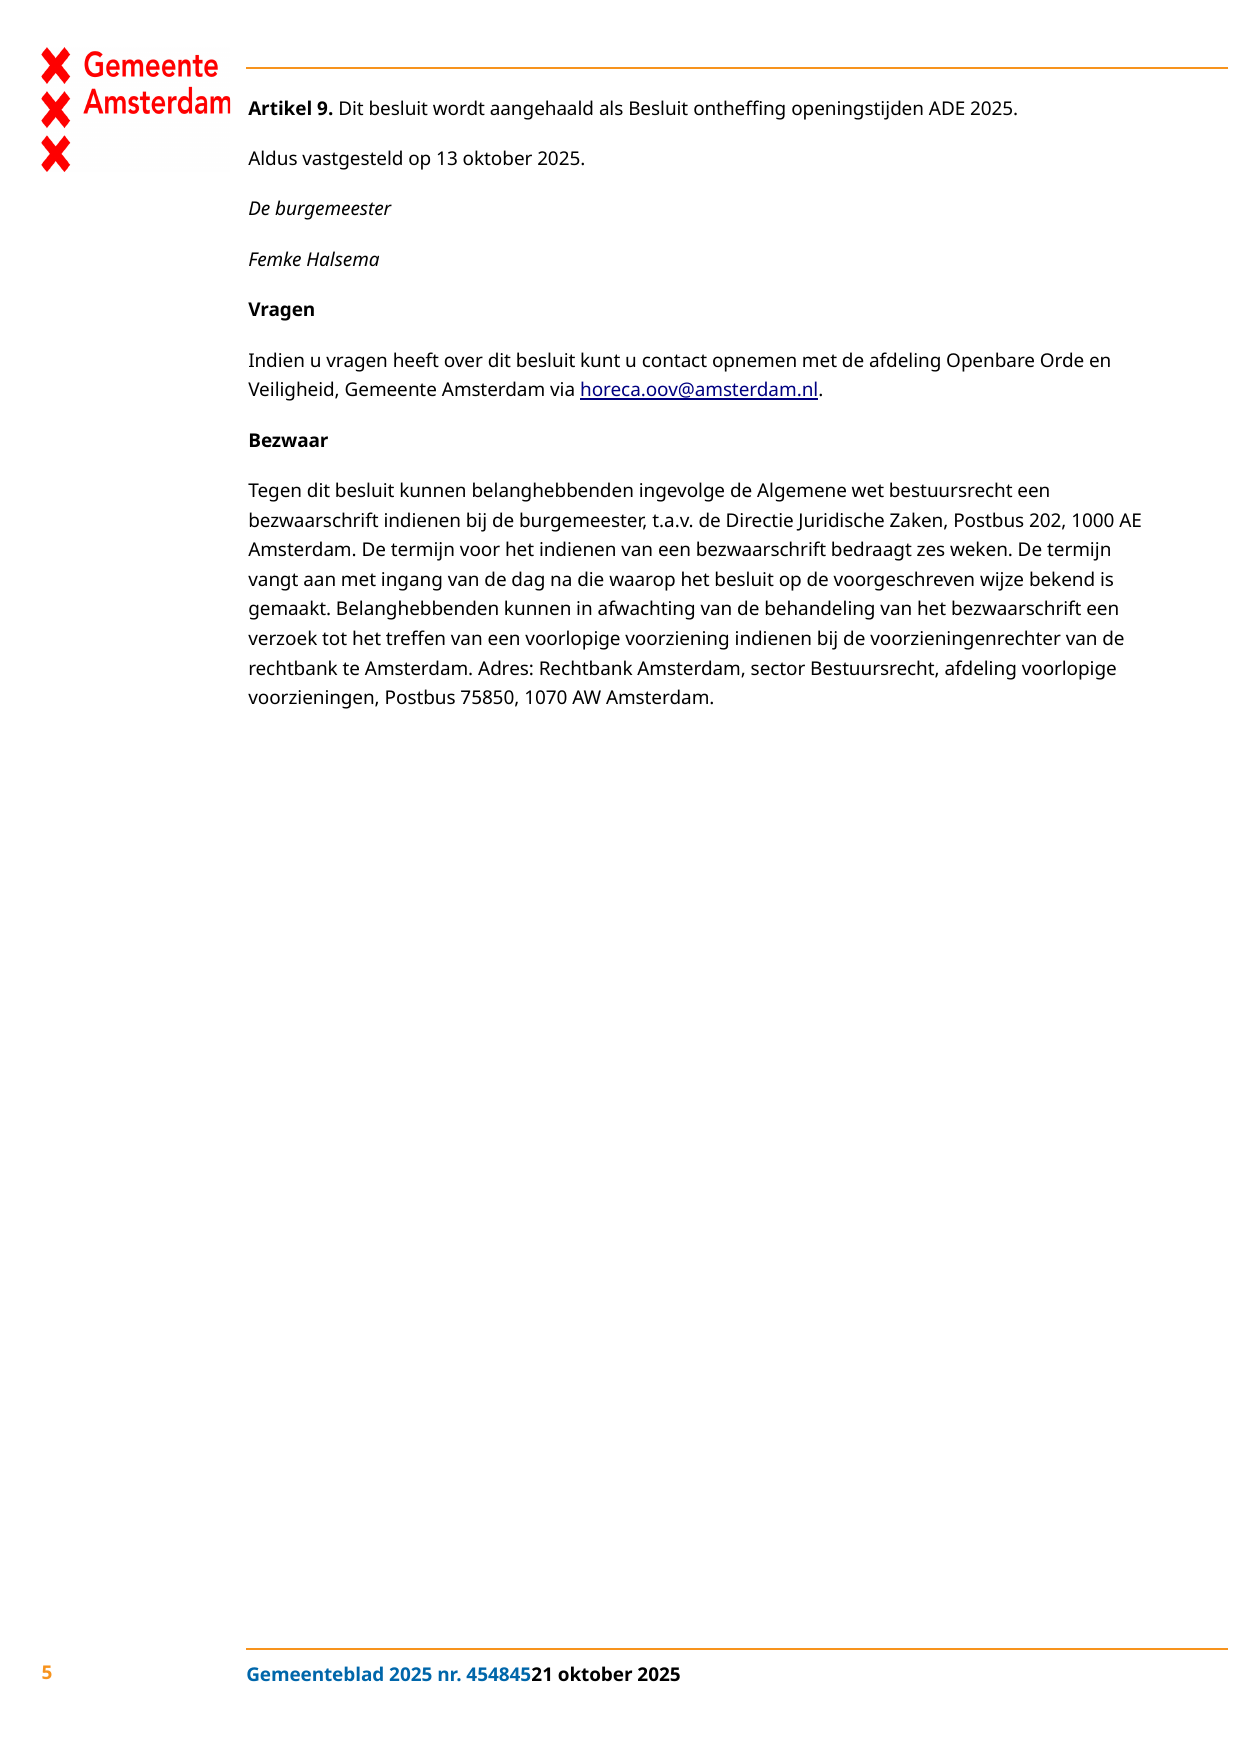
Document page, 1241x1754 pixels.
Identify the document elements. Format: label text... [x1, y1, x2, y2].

picture [41, 47, 231, 172]
text Indien u vragen heeft over dit besluit kunt u contact opnemen met de afdeling Openbare Orde en Veiligheid, Gemeente Amsterdam via horeca.oov@amsterdam.nl. [248, 347, 1152, 402]
text Femke Halsema [248, 246, 1152, 272]
text Bezwaar [248, 427, 1152, 453]
text Aldus vastgesteld op 13 oktober 2025. [248, 145, 1152, 171]
text De burgemeester [248, 196, 1152, 221]
text Tegen dit besluit kunnen belanghebbenden ingevolge de Algemene wet bestuursrecht een bezwaarschrift indienen bij de burgemeester, t.a.v. de Directie Juridische Zaken, Postbus 202, 1000 AE Amsterdam. De termijn voor het indienen van een bezwaarschrift bedraagt zes weken. De termijn vangt aan met ingang van de dag na die waarop het besluit op de voorgeschreven wijze bekend is gemaakt. Belanghebbenden kunnen in afwachting van de behandeling van het bezwaarschrift een verzoek tot het treffen van een voorlopige voorziening indienen bij de voorzieningenrechter van de rechtbank te Amsterdam. Adres: Rechtbank Amsterdam, sector Bestuursrecht, afdeling voorlopige voorzieningen, Postbus 75850, 1070 AW Amsterdam. [248, 477, 1152, 710]
text Artikel 9. Dit besluit wordt aangehaald als Besluit ontheffing openingstijden ADE 2025. [248, 95, 1152, 121]
text Vragen [248, 296, 1152, 322]
